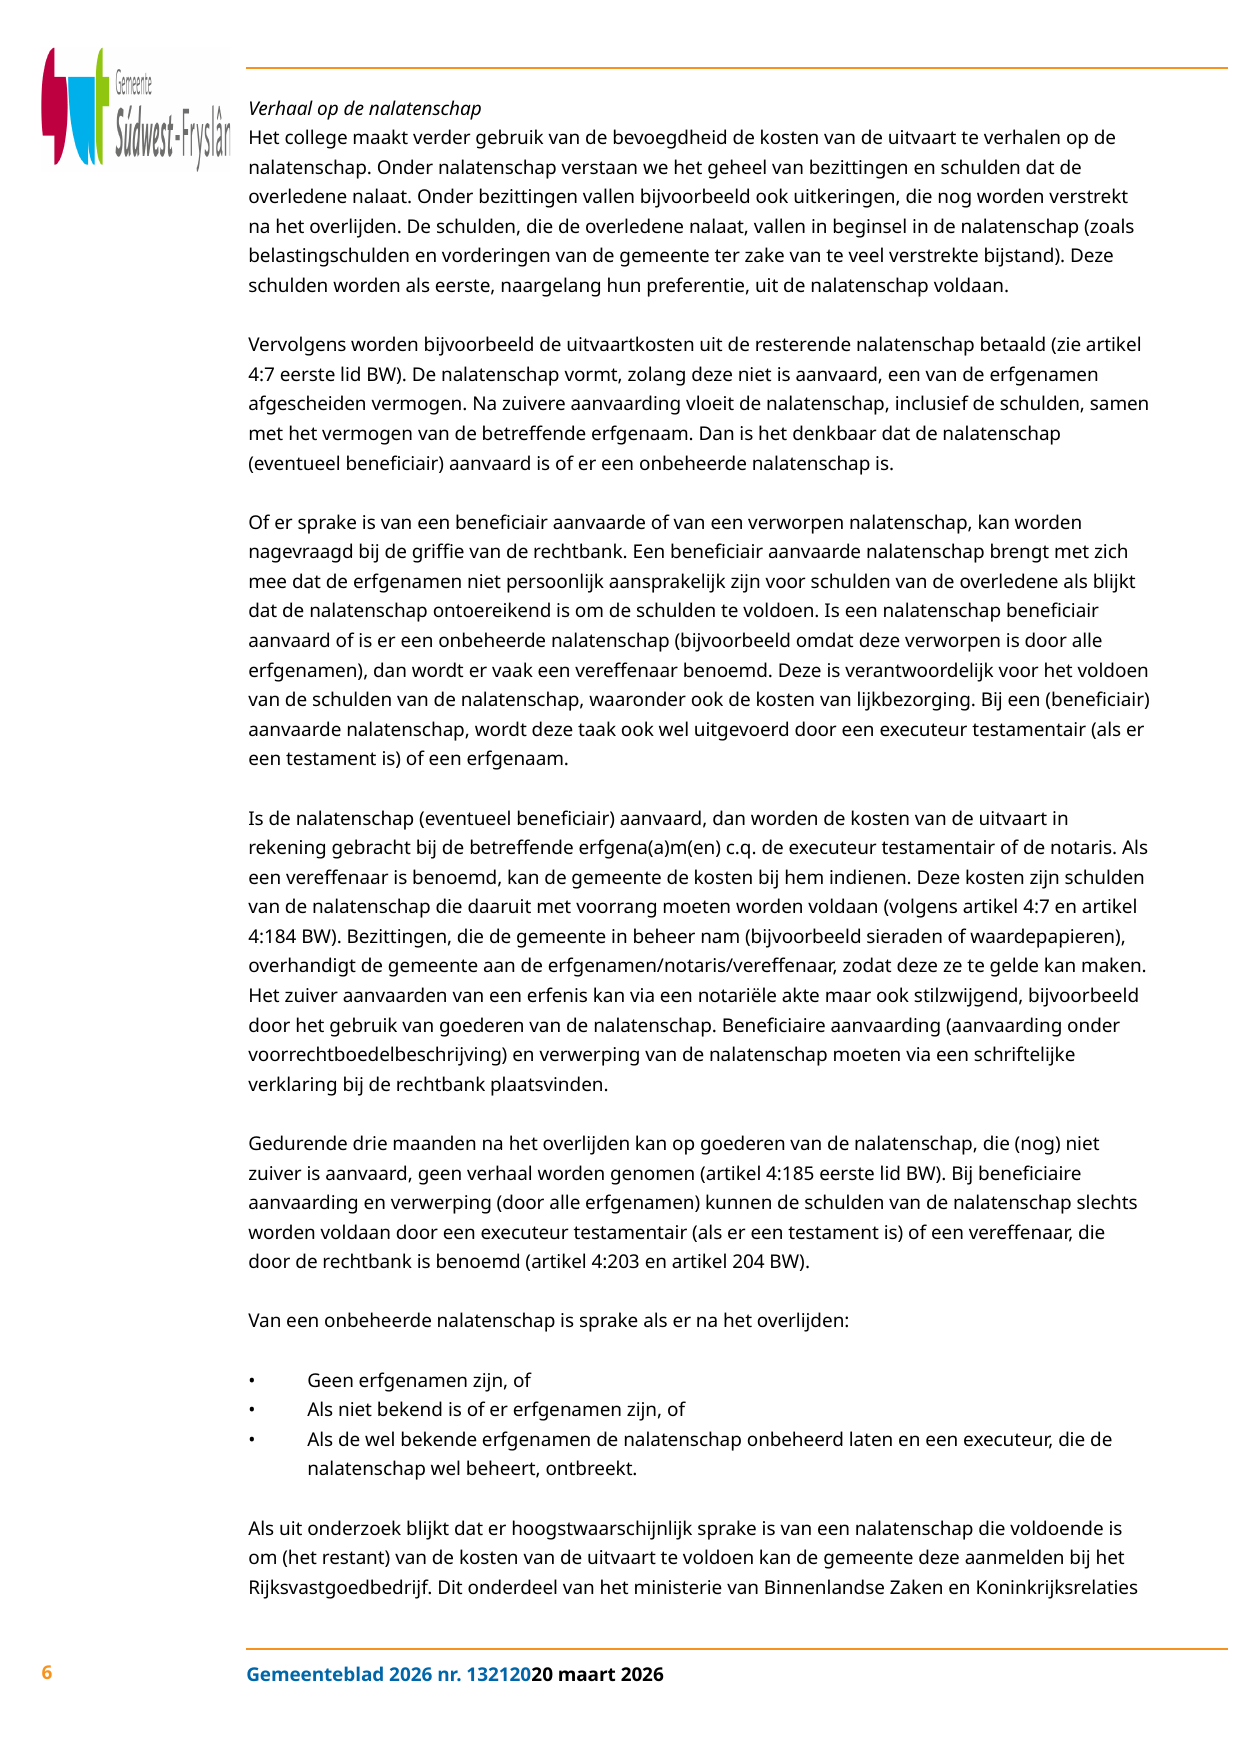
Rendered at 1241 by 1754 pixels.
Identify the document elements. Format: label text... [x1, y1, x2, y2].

text Vervolgens worden bijvoorbeeld de uitvaartkosten uit de resterende nalatenschap betaald (zie artikel 4:7 eerste lid BW). De nalatenschap vormt, zolang deze niet is aanvaard, een van de erfgenamen afgescheiden vermogen. Na zuivere aanvaarding vloeit de nalatenschap, inclusief de schulden, samen met het vermogen van de betreffende erfgenaam. Dan is het denkbaar dat de nalatenschap (eventueel beneficiair) aanvaard is of er een onbeheerde nalatenschap is. [248, 331, 1152, 476]
text Gedurende drie maanden na het overlijden kan op goederen van de nalatenschap, die (nog) niet zuiver is aanvaard, geen verhaal worden genomen (artikel 4:185 eerste lid BW). Bij beneficiaire aanvaarding en verwerping (door alle erfgenamen) kunnen de schulden van de nalatenschap slechts worden voldaan door een executeur testamentair (als er een testament is) of een vereffenaar, die door de rechtbank is benoemd (artikel 4:203 en artikel 204 BW). [248, 1130, 1152, 1274]
list Als niet bekend is of er erfgenamen zijn, of [248, 1396, 1152, 1422]
text Het college maakt verder gebruik van de bevoegdheid de kosten van de uitvaart te verhalen op de nalatenschap. Onder nalatenschap verstaan we het geheel van bezittingen en schulden dat de overledene nalaat. Onder bezittingen vallen bijvoorbeeld ook uitkeringen, die nog worden verstrekt na het overlijden. De schulden, die de overledene nalaat, vallen in beginsel in de nalatenschap (zoals belastingschulden en vorderingen van de gemeente ter zake van te veel verstrekte bijstand). Deze schulden worden als eerste, naargelang hun preferentie, uit de nalatenschap voldaan. [248, 124, 1152, 298]
text Van een onbeheerde nalatenschap is sprake als er na het overlijden: [248, 1308, 1152, 1333]
text Of er sprake is van een beneficiair aanvaarde of van een verworpen nalatenschap, kan worden nagevraagd bij de griffie van de rechtbank. Een beneficiair aanvaarde nalatenschap brengt met zich mee dat de erfgenamen niet persoonlijk aansprakelijk zijn voor schulden van de overledene als blijkt dat de nalatenschap ontoereikend is om de schulden te voldoen. Is een nalatenschap beneficiair aanvaard of is er een onbeheerde nalatenschap (bijvoorbeeld omdat deze verworpen is door alle erfgenamen), dan wordt er vaak een vereffenaar benoemd. Deze is verantwoordelijk voor het voldoen van de schulden van de nalatenschap, waaronder ook de kosten van lijkbezorging. Bij een (beneficiair) aanvaarde nalatenschap, wordt deze taak ook wel uitgevoerd door een executeur testamentair (als er een testament is) of een erfgenaam. [248, 509, 1152, 771]
picture [41, 47, 231, 172]
text Verhaal op de nalatenschap [248, 95, 1152, 121]
list Als de wel bekende erfgenamen de nalatenschap onbeheerd laten en een executeur, die de nalatenschap wel beheert, ontbreekt. [248, 1426, 1152, 1481]
list Geen erfgenamen zijn, of [248, 1367, 1152, 1393]
text Is de nalatenschap (eventueel beneficiair) aanvaard, dan worden de kosten van de uitvaart in rekening gebracht bij de betreffende erfgena(a)m(en) c.q. de executeur testamentair of de notaris. Als een vereffenaar is benoemd, kan de gemeente de kosten bij hem indienen. Deze kosten zijn schulden van de nalatenschap die daaruit met voorrang moeten worden voldaan (volgens artikel 4:7 en artikel 4:184 BW). Bezittingen, die de gemeente in beheer nam (bijvoorbeeld sieraden of waardepapieren), overhandigt de gemeente aan de erfgenamen/notaris/vereffenaar, zodat deze ze te gelde kan maken. Het zuiver aanvaarden van een erfenis kan via een notariële akte maar ook stilzwijgend, bijvoorbeeld door het gebruik van goederen van de nalatenschap. Beneficiaire aanvaarding (aanvaarding onder voorrechtboedelbeschrijving) en verwerping van de nalatenschap moeten via een schriftelijke verklaring bij de rechtbank plaatsvinden. [248, 805, 1152, 1097]
text Als uit onderzoek blijkt dat er hoogstwaarschijnlijk sprake is van een nalatenschap die voldoende is om (het restant) van de kosten van de uitvaart te voldoen kan de gemeente deze aanmelden bij het Rijksvastgoedbedrijf. Dit onderdeel van het ministerie van Binnenlandse Zaken en Koninkrijksrelaties [248, 1515, 1152, 1600]
